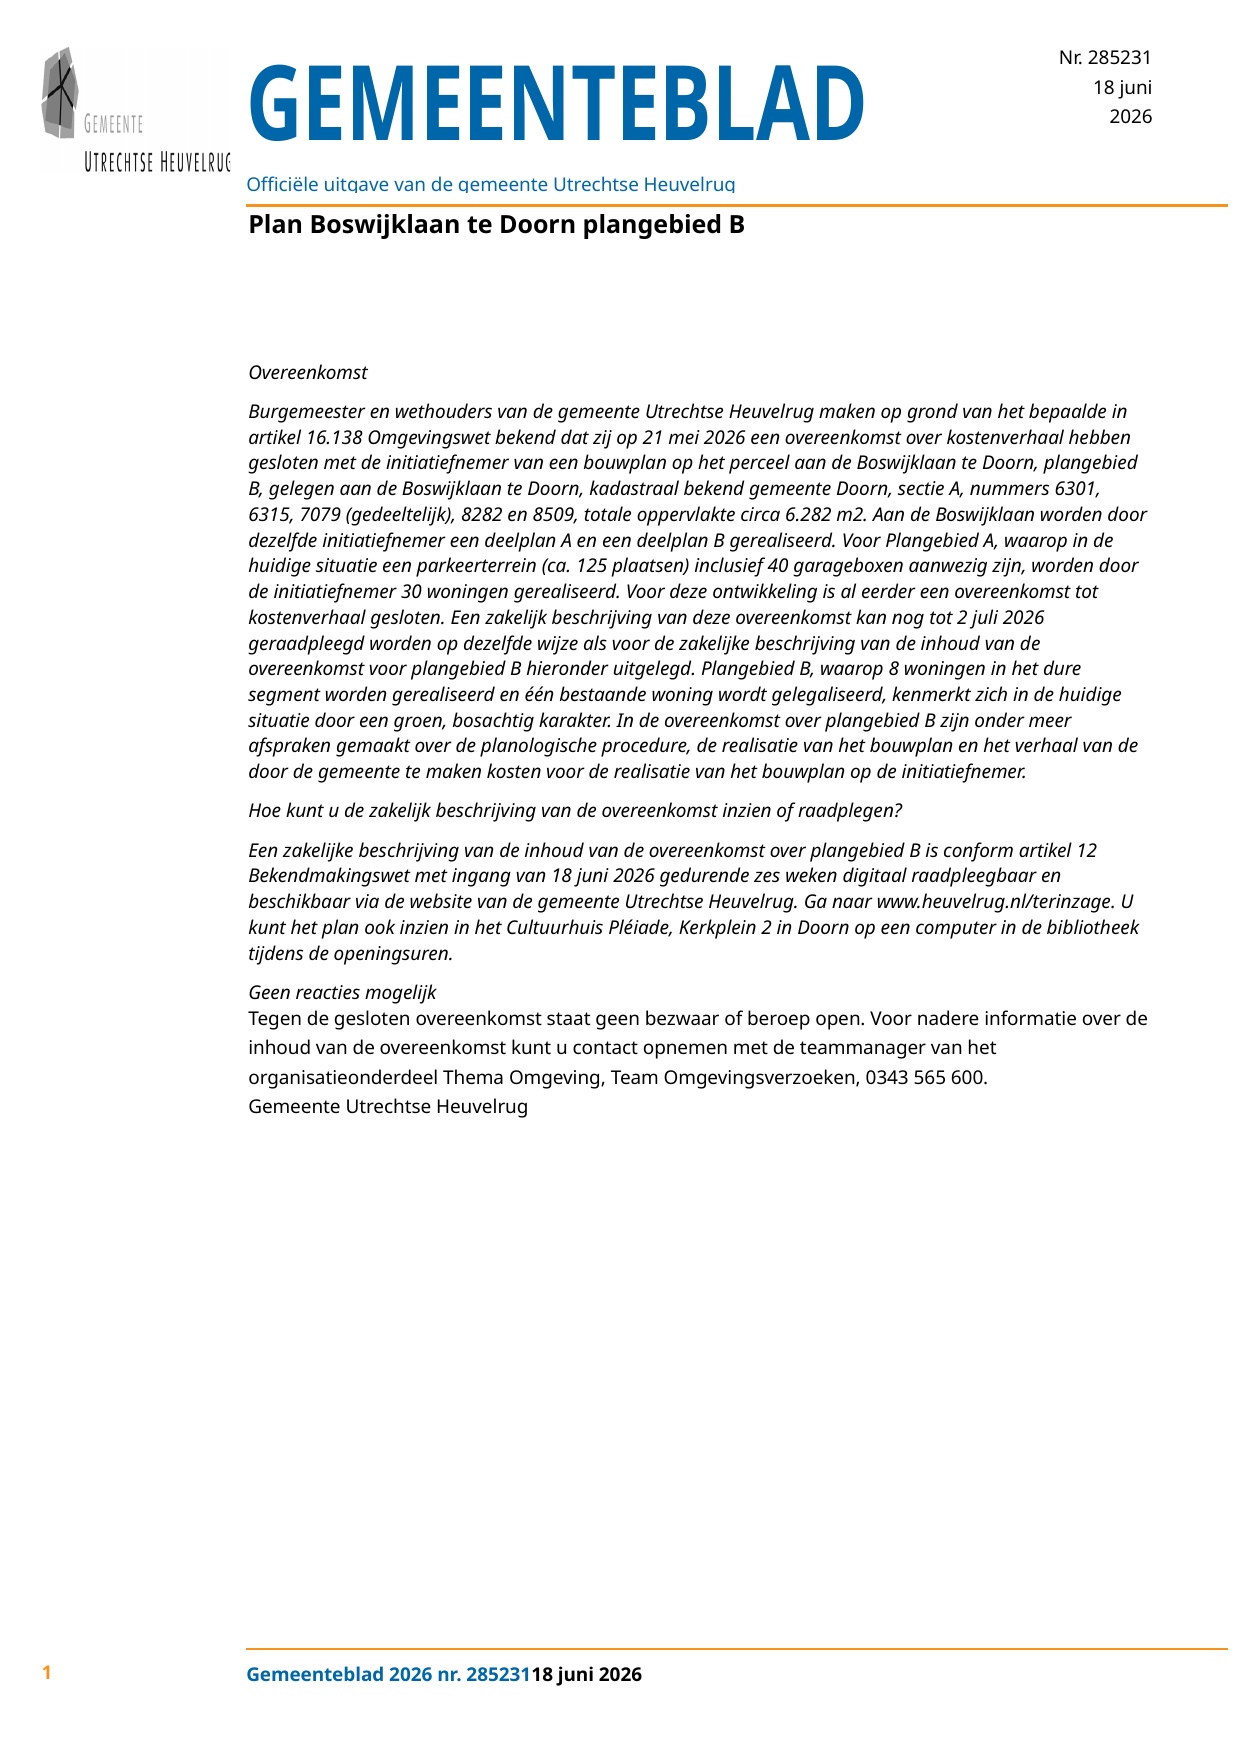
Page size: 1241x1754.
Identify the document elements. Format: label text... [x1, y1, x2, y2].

text Hoe kunt u de zakelijk beschrijving van de overeenkomst inzien of raadplegen? [248, 798, 1152, 823]
text Tegen de gesloten overeenkomst staat geen bezwaar of beroep open. Voor nadere informatie over de inhoud van de overeenkomst kunt u contact opnemen met de teammanager van het organisatieonderdeel Thema Omgeving, Team Omgevingsverzoeken, 0343 565 600. [248, 1005, 1152, 1090]
text Plan Boswijklaan te Doorn plangebied B [248, 207, 1152, 241]
text Overeenkomst [248, 359, 1152, 384]
text Burgemeester en wethouders van de gemeente Utrechtse Heuvelrug maken op grond van het bepaalde in artikel 16.138 Omgevingswet bekend dat zij op 21 mei 2026 een overeenkomst over kostenverhaal hebben gesloten met de initiatiefnemer van een bouwplan op het perceel aan de Boswijklaan te Doorn, plangebied B, gelegen aan de Boswijklaan te Doorn, kadastraal bekend gemeente Doorn, sectie A, nummers 6301, 6315, 7079 (gedeeltelijk), 8282 en 8509, totale oppervlakte circa 6.282 m2. Aan de Boswijklaan worden door dezelfde initiatiefnemer een deelplan A en een deelplan B gerealiseerd. Voor Plangebied A, waarop in de huidige situatie een parkeerterrein (ca. 125 plaatsen) inclusief 40 garageboxen aanwezig zijn, worden door de initiatiefnemer 30 woningen gerealiseerd. Voor deze ontwikkeling is al eerder een overeenkomst tot kostenverhaal gesloten. Een zakelijk beschrijving van deze overeenkomst kan nog tot 2 juli 2026 geraadpleegd worden op dezelfde wijze als voor de zakelijke beschrijving van de inhoud van de overeenkomst voor plangebied B hieronder uitgelegd. Plangebied B, waarop 8 woningen in het dure segment worden gerealiseerd en één bestaande woning wordt gelegaliseerd, kenmerkt zich in de huidige situatie door een groen, bosachtig karakter. In de overeenkomst over plangebied B zijn onder meer afspraken gemaakt over de planologische procedure, de realisatie van het bouwplan en het verhaal van de door de gemeente te maken kosten voor de realisatie van het bouwplan op de initiatiefnemer. [248, 398, 1152, 784]
picture [41, 47, 231, 172]
text Geen reacties mogelijk [248, 979, 1152, 1005]
text Een zakelijke beschrijving van de inhoud van de overeenkomst over plangebied B is conform artikel 12 Bekendmakingswet met ingang van 18 juni 2026 gedurende zes weken digitaal raadpleegbaar en beschikbaar via de website van de gemeente Utrechtse Heuvelrug. Ga naar www.heuvelrug.nl/terinzage. U kunt het plan ook inzien in het Cultuurhuis Pléiade, Kerkplein 2 in Doorn op een computer in de bibliotheek tijdens de openingsuren. [248, 837, 1152, 966]
text Gemeente Utrechtse Heuvelrug [248, 1093, 1152, 1119]
